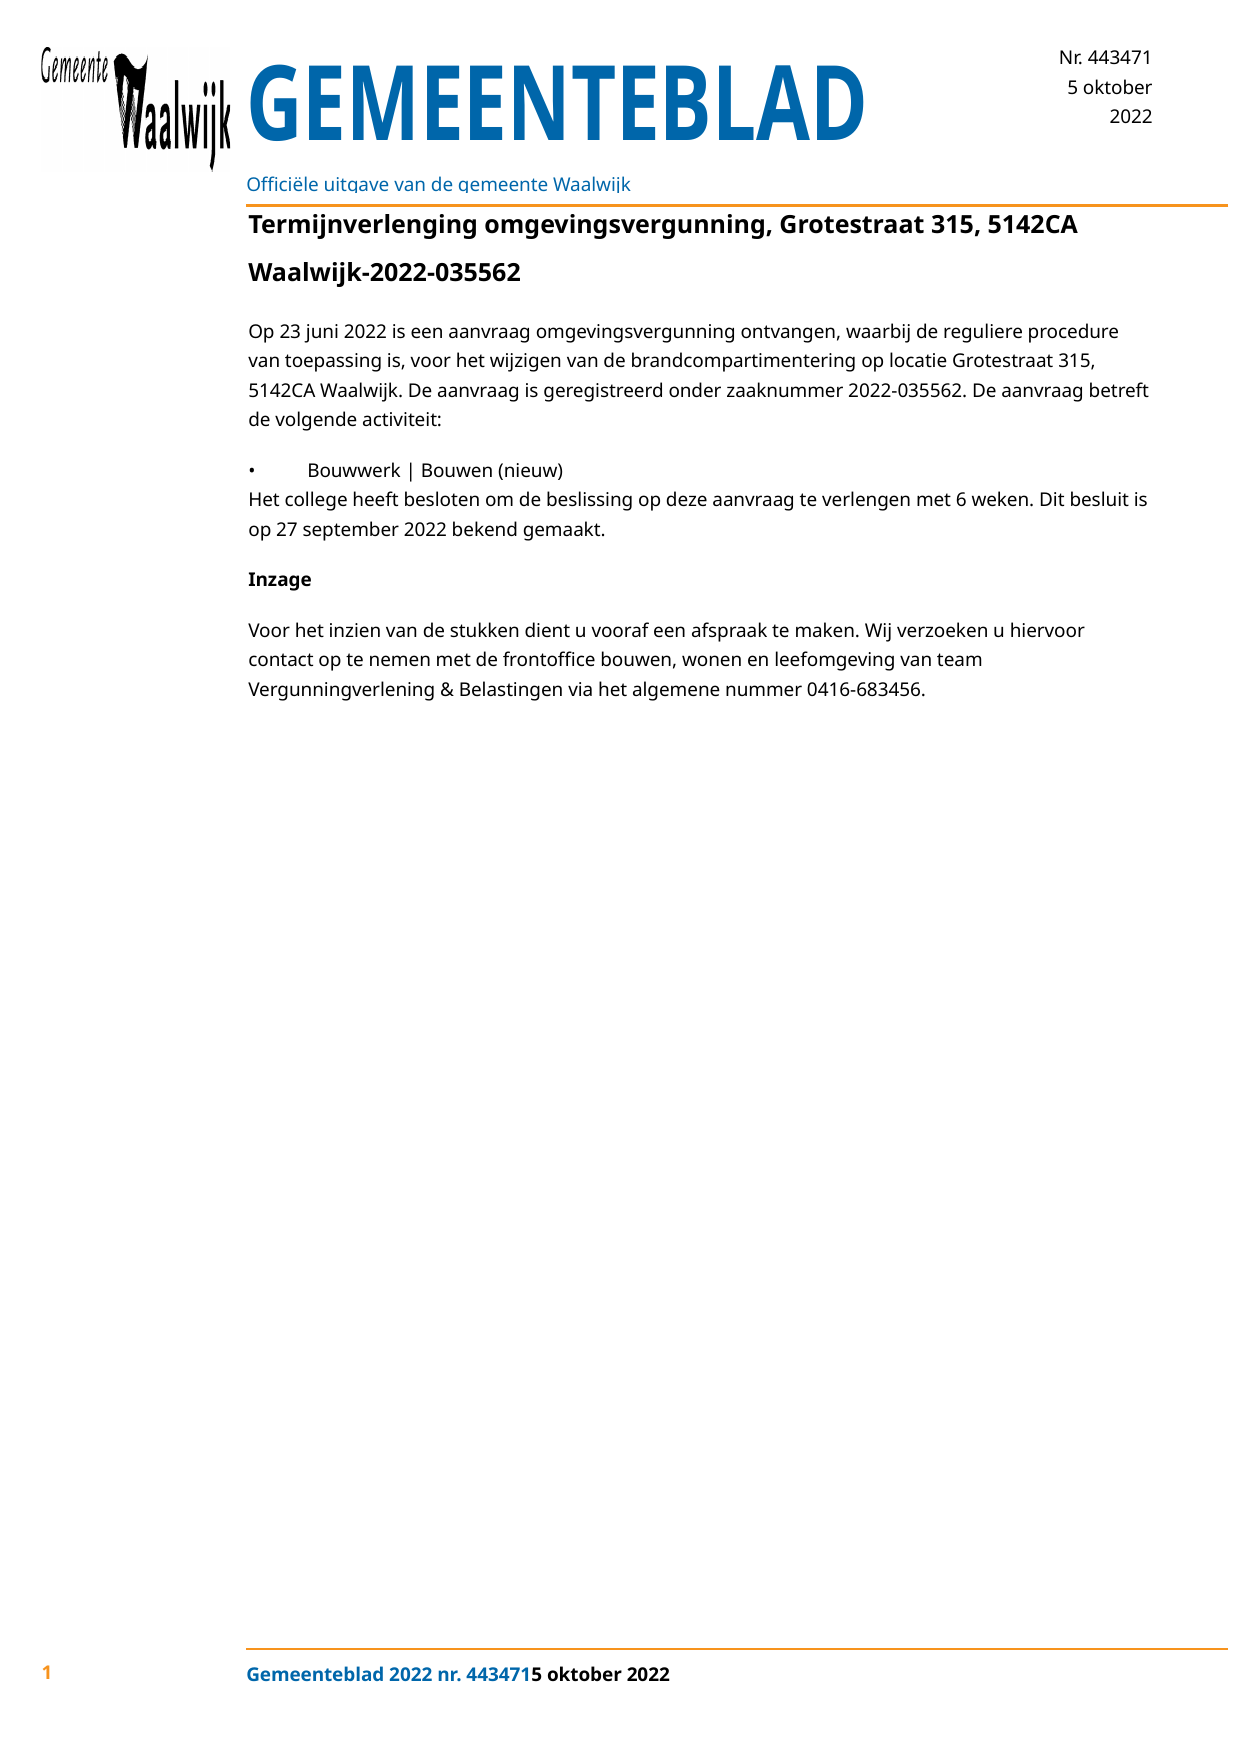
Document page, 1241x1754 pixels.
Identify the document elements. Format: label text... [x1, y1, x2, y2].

text Het college heeft besloten om de beslissing op deze aanvraag te verlengen met 6 weken. Dit besluit is op 27 september 2022 bekend gemaakt. [248, 487, 1152, 542]
picture [41, 47, 231, 172]
text Termijnverlenging omgevingsvergunning, Grotestraat 315, 5142CA Waalwijk-2022-035562 [248, 207, 1152, 288]
text Op 23 juni 2022 is een aanvraag omgevingsvergunning ontvangen, waarbij de reguliere procedure van toepassing is, voor het wijzigen van de brandcompartimentering op locatie Grotestraat 315, 5142CA Waalwijk. De aanvraag is geregistreerd onder zaaknummer 2022-035562. De aanvraag betreft de volgende activiteit: [248, 318, 1152, 432]
list Bouwwerk | Bouwen (nieuw) [248, 457, 1152, 483]
text Voor het inzien van de stukken dient u vooraf een afspraak te maken. Wij verzoeken u hiervoor contact op te nemen met de frontoffice bouwen, wonen en leefomgeving van team Vergunningverlening & Belastingen via het algemene nummer 0416-683456. [248, 617, 1152, 702]
text Inzage [248, 567, 1152, 592]
